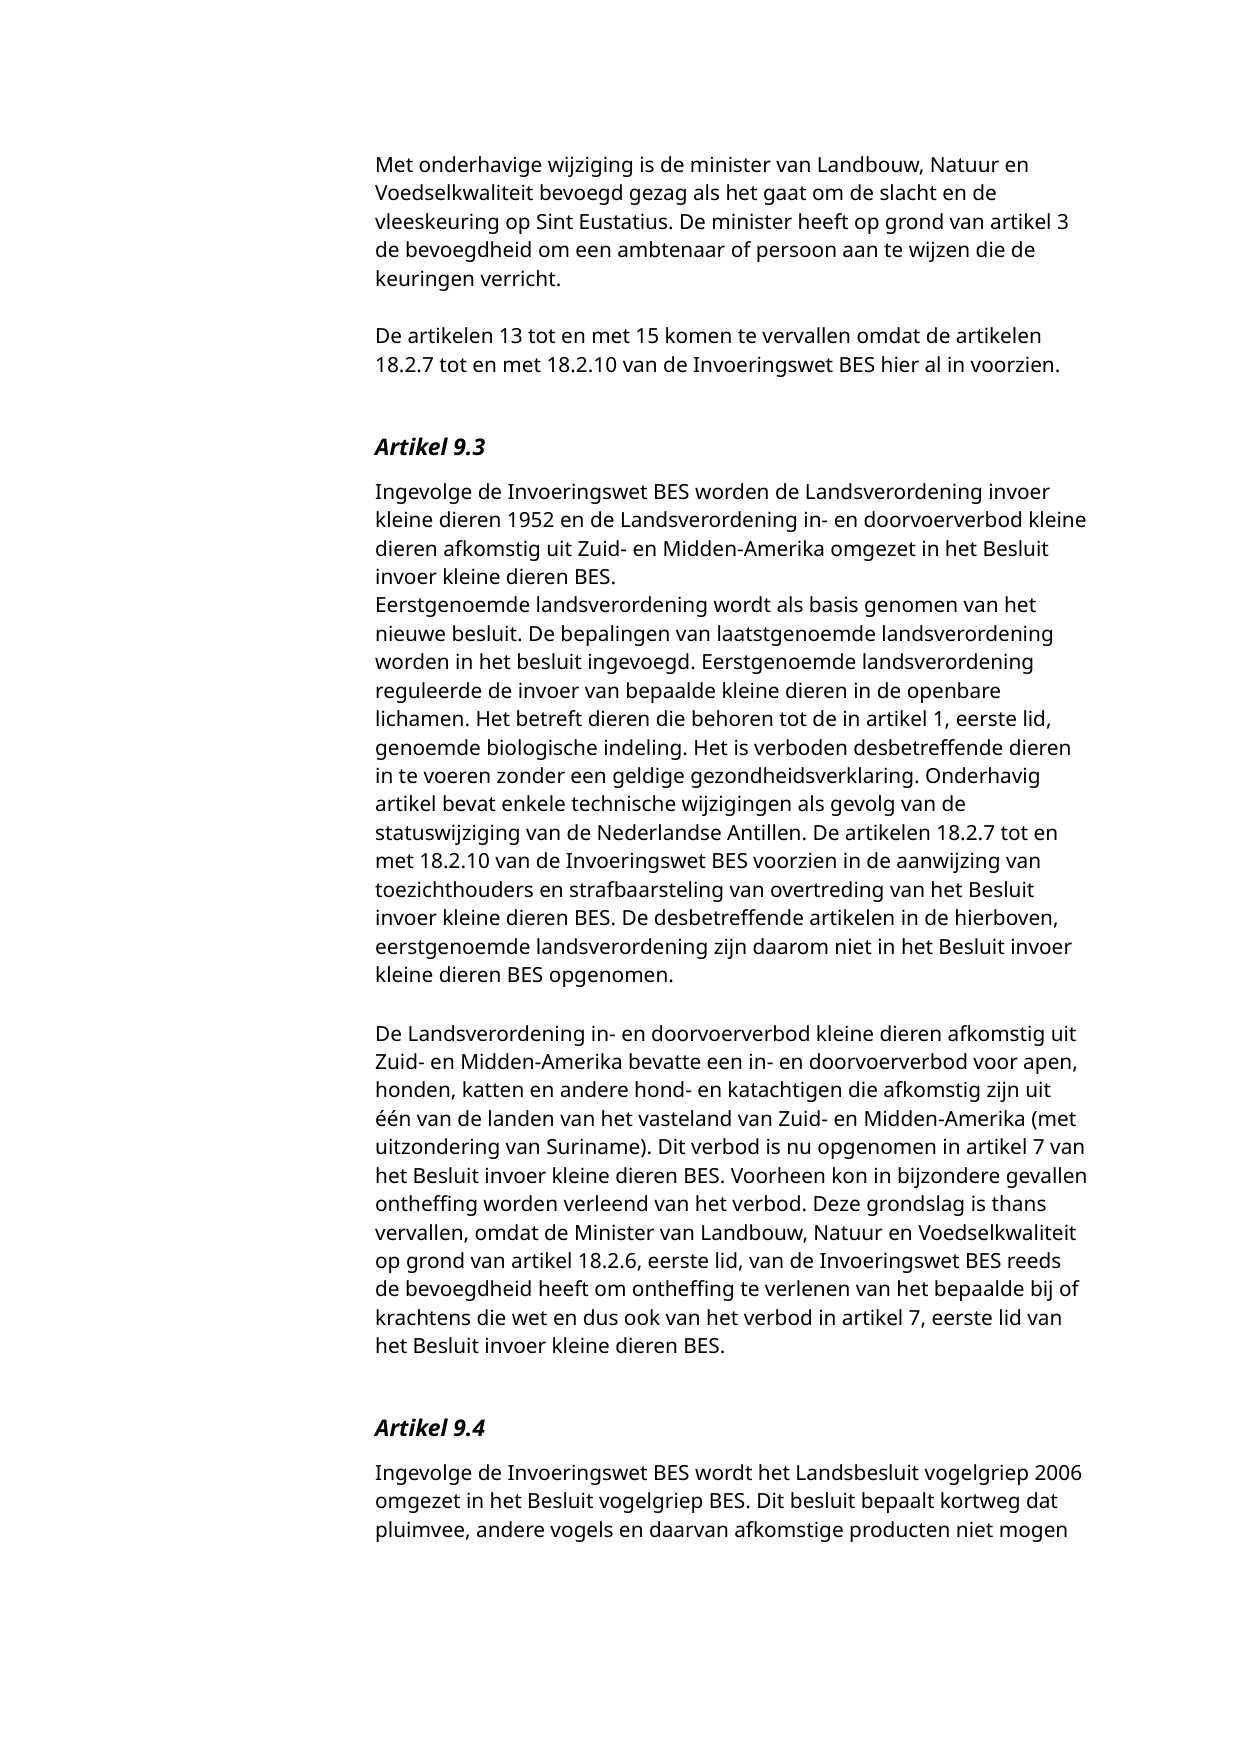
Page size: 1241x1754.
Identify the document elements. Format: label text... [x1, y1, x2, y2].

text Eerstgenoemde landsverordening wordt als basis genomen van het nieuwe besluit. De bepalingen van laatstgenoemde landsverordening worden in het besluit ingevoegd. Eerstgenoemde landsverordening reguleerde de invoer van bepaalde kleine dieren in de openbare lichamen. Het betreft dieren die behoren tot de in artikel 1, eerste lid, genoemde biologische indeling. Het is verboden desbetreffende dieren in te voeren zonder een geldige gezondheidsverklaring. Onderhavig artikel bevat enkele technische wijzigingen als gevolg van de statuswijziging van de Nederlandse Antillen. De artikelen 18.2.7 tot en met 18.2.10 van de Invoeringswet BES voorzien in de aanwijzing van toezichthouders en strafbaarsteling van overtreding van het Besluit invoer kleine dieren BES. De desbetreffende artikelen in de hierboven, eerstgenoemde landsverordening zijn daarom niet in het Besluit invoer kleine dieren BES opgenomen. [375, 591, 1090, 989]
subtitle Artikel 9.4 [375, 1412, 1090, 1443]
subtitle Artikel 9.3 [375, 431, 1090, 462]
text Ingevolge de Invoeringswet BES wordt het Landsbesluit vogelgriep 2006 omgezet in het Besluit vogelgriep BES. Dit besluit bepaalt kortweg dat pluimvee, andere vogels en daarvan afkomstige producten niet mogen [375, 1458, 1090, 1543]
text Ingevolge de Invoeringswet BES worden de Landsverordening invoer kleine dieren 1952 en de Landsverordening in- en doorvoerverbod kleine dieren afkomstig uit Zuid- en Midden-Amerika omgezet in het Besluit invoer kleine dieren BES. [375, 477, 1090, 591]
text De Landsverordening in- en doorvoerverbod kleine dieren afkomstig uit Zuid- en Midden-Amerika bevatte een in- en doorvoerverbod voor apen, honden, katten en andere hond- en katachtigen die afkomstig zijn uit één van de landen van het vasteland van Zuid- en Midden-Amerika (met uitzondering van Suriname). Dit verbod is nu opgenomen in artikel 7 van het Besluit invoer kleine dieren BES. Voorheen kon in bijzondere gevallen ontheffing worden verleend van het verbod. Deze grondslag is thans vervallen, omdat de Minister van Landbouw, Natuur en Voedselkwaliteit op grond van artikel 18.2.6, eerste lid, van de Invoeringswet BES reeds de bevoegdheid heeft om ontheffing te verlenen van het bepaalde bij of krachtens die wet en dus ook van het verbod in artikel 7, eerste lid van het Besluit invoer kleine dieren BES. [375, 1019, 1090, 1360]
text De artikelen 13 tot en met 15 komen te vervallen omdat de artikelen 18.2.7 tot en met 18.2.10 van de Invoeringswet BES hier al in voorzien. [375, 322, 1090, 378]
text Met onderhavige wijziging is de minister van Landbouw, Natuur en Voedselkwaliteit bevoegd gezag als het gaat om de slacht en de vleeskeuring op Sint Eustatius. De minister heeft op grond van artikel 3 de bevoegdheid om een ambtenaar of persoon aan te wijzen die de keuringen verricht. [375, 150, 1090, 292]
